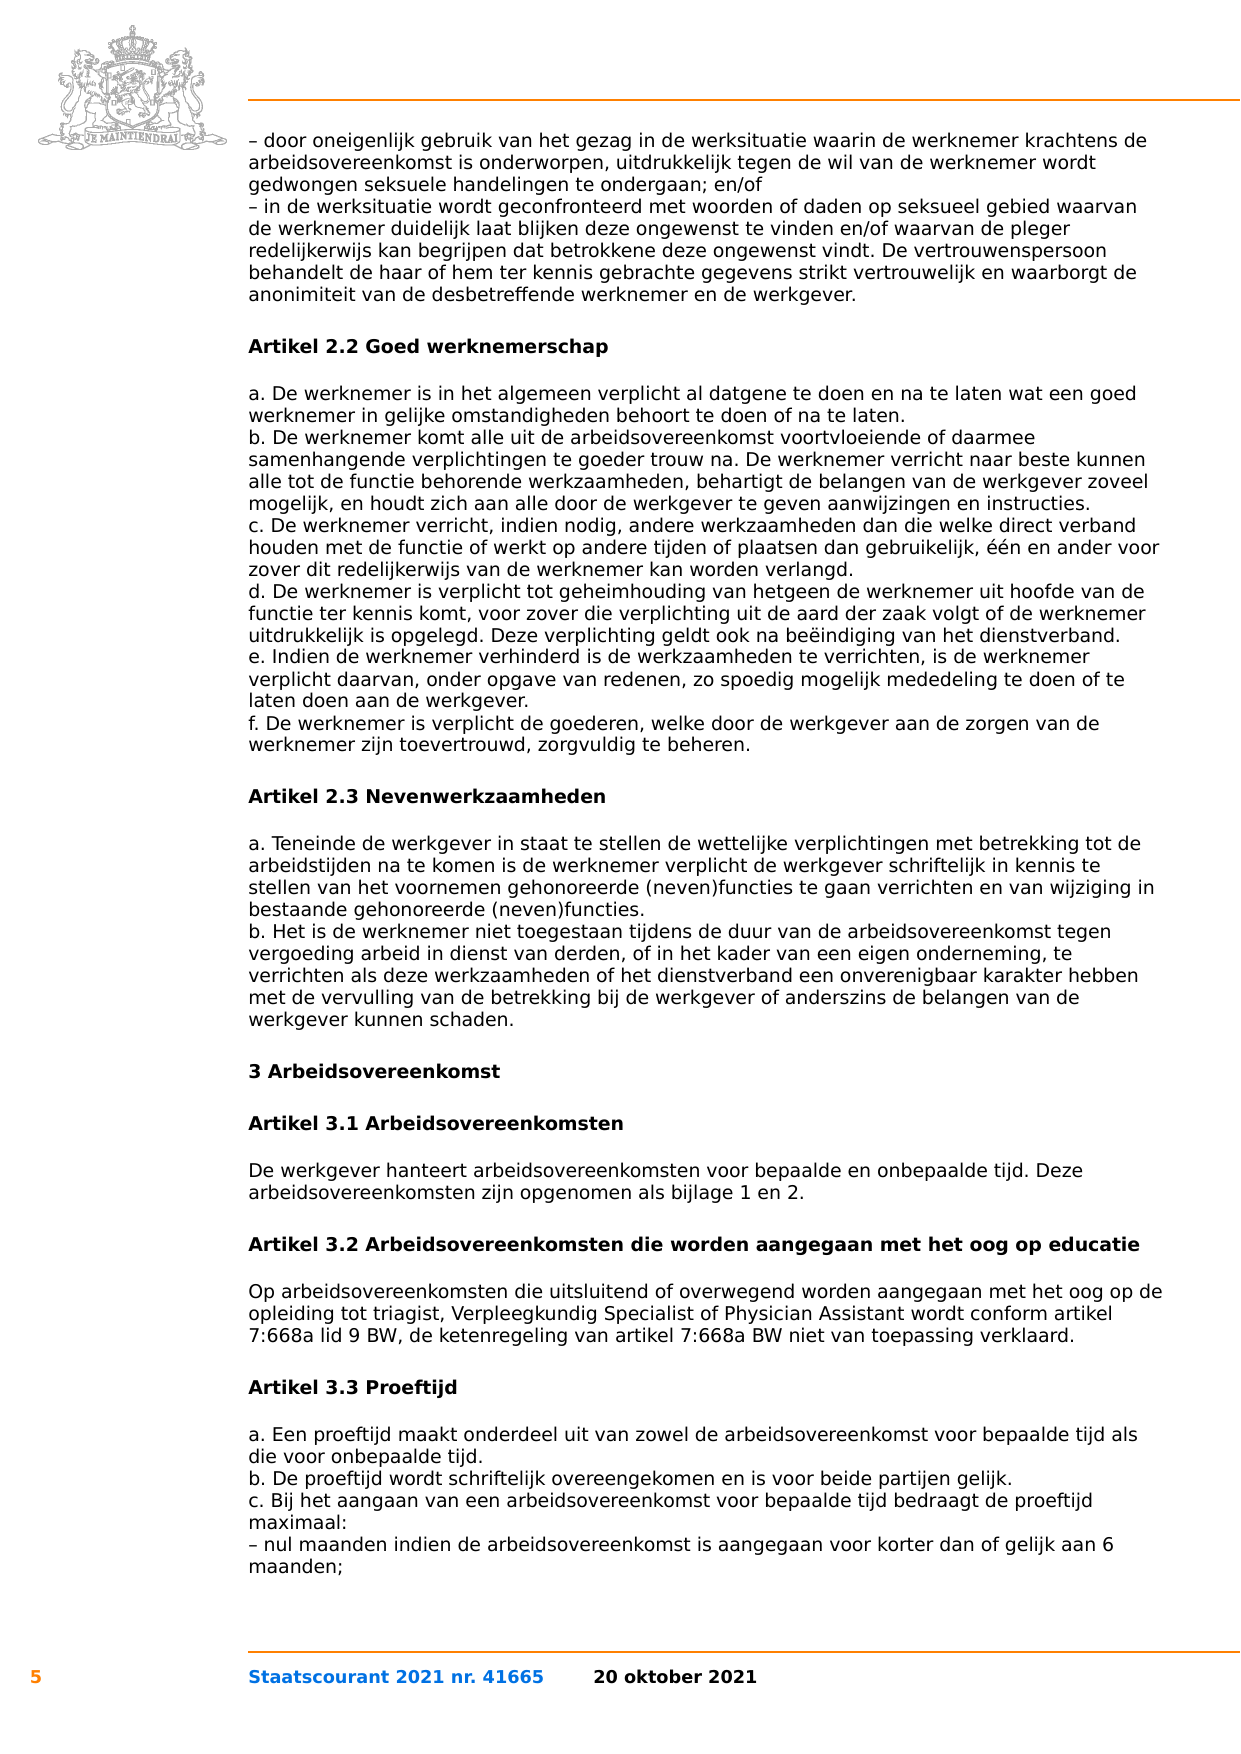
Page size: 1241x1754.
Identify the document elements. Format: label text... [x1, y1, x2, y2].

text b. Het is de werknemer niet toegestaan tijdens de duur van de arbeidsovereenkomst tegen vergoeding arbeid in dienst van derden, of in het kader van een eigen onderneming, te verrichten als deze werkzaamheden of het dienstverband een onverenigbaar karakter hebben met de vervulling van de betrekking bij de werkgever of anderszins de belangen van de werkgever kunnen schaden. [248, 921, 1163, 1031]
text e. Indien de werknemer verhinderd is de werkzaamheden te verrichten, is de werknemer verplicht daarvan, onder opgave van redenen, zo spoedig mogelijk mededeling te doen of te laten doen aan de werkgever. [248, 646, 1163, 712]
text b. De proeftijd wordt schriftelijk overeengekomen en is voor beide partijen gelijk. [248, 1468, 1163, 1490]
subtitle Artikel 3.1 Arbeidsovereenkomsten [248, 1113, 1163, 1135]
text a. De werknemer is in het algemeen verplicht al datgene te doen en na te laten wat een goed werknemer in gelijke omstandigheden behoort te doen of na te laten. [248, 383, 1163, 427]
text – door oneigenlijk gebruik van het gezag in de werksituatie waarin de werknemer krachtens de arbeidsovereenkomst is onderworpen, uitdrukkelijk tegen de wil van de werknemer wordt gedwongen seksuele handelingen te ondergaan; en/of [248, 130, 1163, 196]
subtitle Artikel 2.3 Nevenwerkzaamheden [248, 786, 1163, 808]
text – nul maanden indien de arbeidsovereenkomst is aangegaan voor korter dan of gelijk aan 6 maanden; [248, 1534, 1163, 1578]
subtitle Artikel 3.3 Proeftijd [248, 1377, 1163, 1399]
text d. De werknemer is verplicht tot geheimhouding van hetgeen de werknemer uit hoofde van de functie ter kennis komt, voor zover die verplichting uit de aard der zaak volgt of de werknemer uitdrukkelijk is opgelegd. Deze verplichting geldt ook na beëindiging van het dienstverband. [248, 581, 1163, 646]
text c. De werknemer verricht, indien nodig, andere werkzaamheden dan die welke direct verband houden met de functie of werkt op andere tijden of plaatsen dan gebruikelijk, één en ander voor zover dit redelijkerwijs van de werknemer kan worden verlangd. [248, 514, 1163, 581]
text De werkgever hanteert arbeidsovereenkomsten voor bepaalde en onbepaalde tijd. Deze arbeidsovereenkomsten zijn opgenomen als bijlage 1 en 2. [248, 1160, 1163, 1204]
text Op arbeidsovereenkomsten die uitsluitend of overwegend worden aangegaan met het oog op de opleiding tot triagist, Verpleegkundig Specialist of Physician Assistant wordt conform artikel 7:668a lid 9 BW, de ketenregeling van artikel 7:668a BW niet van toepassing verklaard. [248, 1281, 1163, 1347]
text a. Een proeftijd maakt onderdeel uit van zowel de arbeidsovereenkomst voor bepaalde tijd als die voor onbepaalde tijd. [248, 1424, 1163, 1468]
picture [38, 25, 227, 150]
subtitle Artikel 2.2 Goed werknemerschap [248, 336, 1163, 358]
text a. Teneinde de werkgever in staat te stellen de wettelijke verplichtingen met betrekking tot de arbeidstijden na te komen is de werknemer verplicht de werkgever schriftelijk in kennis te stellen van het voornemen gehonoreerde (neven)functies te gaan verrichten en van wijziging in bestaande gehonoreerde (neven)functies. [248, 833, 1163, 921]
text – in de werksituatie wordt geconfronteerd met woorden of daden op seksueel gebied waarvan de werknemer duidelijk laat blijken deze ongewenst te vinden en/of waarvan de pleger redelijkerwijs kan begrijpen dat betrokkene deze ongewenst vindt. De vertrouwenspersoon behandelt de haar of hem ter kennis gebrachte gegevens strikt vertrouwelijk en waarborgt de anonimiteit van de desbetreffende werknemer en de werkgever. [248, 196, 1163, 306]
subtitle Artikel 3.2 Arbeidsovereenkomsten die worden aangegaan met het oog op educatie [248, 1234, 1163, 1256]
text c. Bij het aangaan van een arbeidsovereenkomst voor bepaalde tijd bedraagt de proeftijd maximaal: [248, 1490, 1163, 1534]
subtitle 3 Arbeidsovereenkomst [248, 1061, 1163, 1083]
text b. De werknemer komt alle uit de arbeidsovereenkomst voortvloeiende of daarmee samenhangende verplichtingen te goeder trouw na. De werknemer verricht naar beste kunnen alle tot de functie behorende werkzaamheden, behartigt de belangen van de werkgever zoveel mogelijk, en houdt zich aan alle door de werkgever te geven aanwijzingen en instructies. [248, 427, 1163, 514]
text f. De werknemer is verplicht de goederen, welke door de werkgever aan de zorgen van de werknemer zijn toevertrouwd, zorgvuldig te beheren. [248, 712, 1163, 756]
